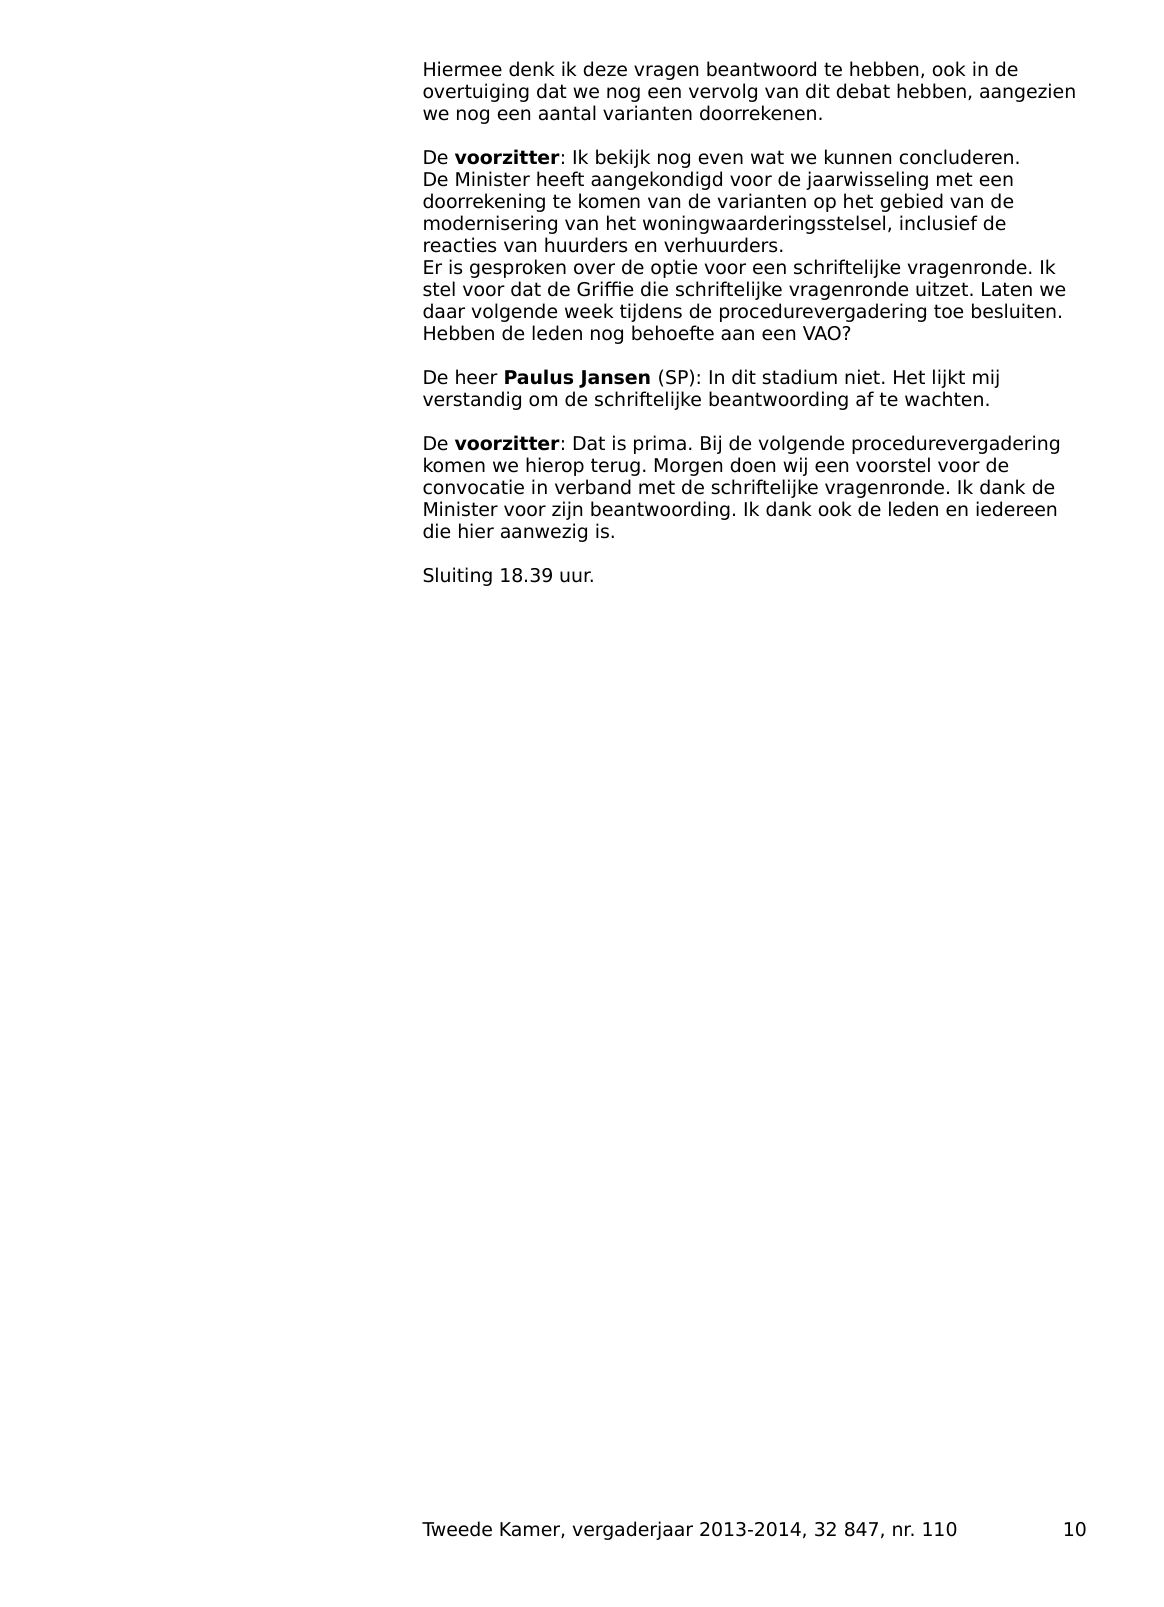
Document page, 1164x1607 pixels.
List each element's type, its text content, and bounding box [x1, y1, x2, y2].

text De voorzitter: Dat is prima. Bij de volgende procedurevergadering komen we hierop terug. Morgen doen wij een voorstel voor de convocatie in verband met de schriftelijke vragenronde. Ik dank de Minister voor zijn beantwoording. Ik dank ook de leden en iedereen die hier aanwezig is. [422, 433, 1087, 543]
text De voorzitter: Ik bekijk nog even wat we kunnen concluderen. [422, 147, 1087, 169]
text Hiermee denk ik deze vragen beantwoord te hebben, ook in de overtuiging dat we nog een vervolg van dit debat hebben, aangezien we nog een aantal varianten doorrekenen. [422, 59, 1087, 125]
text De heer Paulus Jansen (SP): In dit stadium niet. Het lijkt mij verstandig om de schriftelijke beantwoording af te wachten. [422, 367, 1087, 411]
text Sluiting 18.39 uur. [422, 565, 1087, 587]
text Er is gesproken over de optie voor een schriftelijke vragenronde. Ik stel voor dat de Griffie die schriftelijke vragenronde uitzet. Laten we daar volgende week tijdens de procedurevergadering toe besluiten. Hebben de leden nog behoefte aan een VAO? [422, 257, 1087, 345]
text De Minister heeft aangekondigd voor de jaarwisseling met een doorrekening te komen van de varianten op het gebied van de modernisering van het woningwaarderingsstelsel, inclusief de reacties van huurders en verhuurders. [422, 169, 1087, 257]
